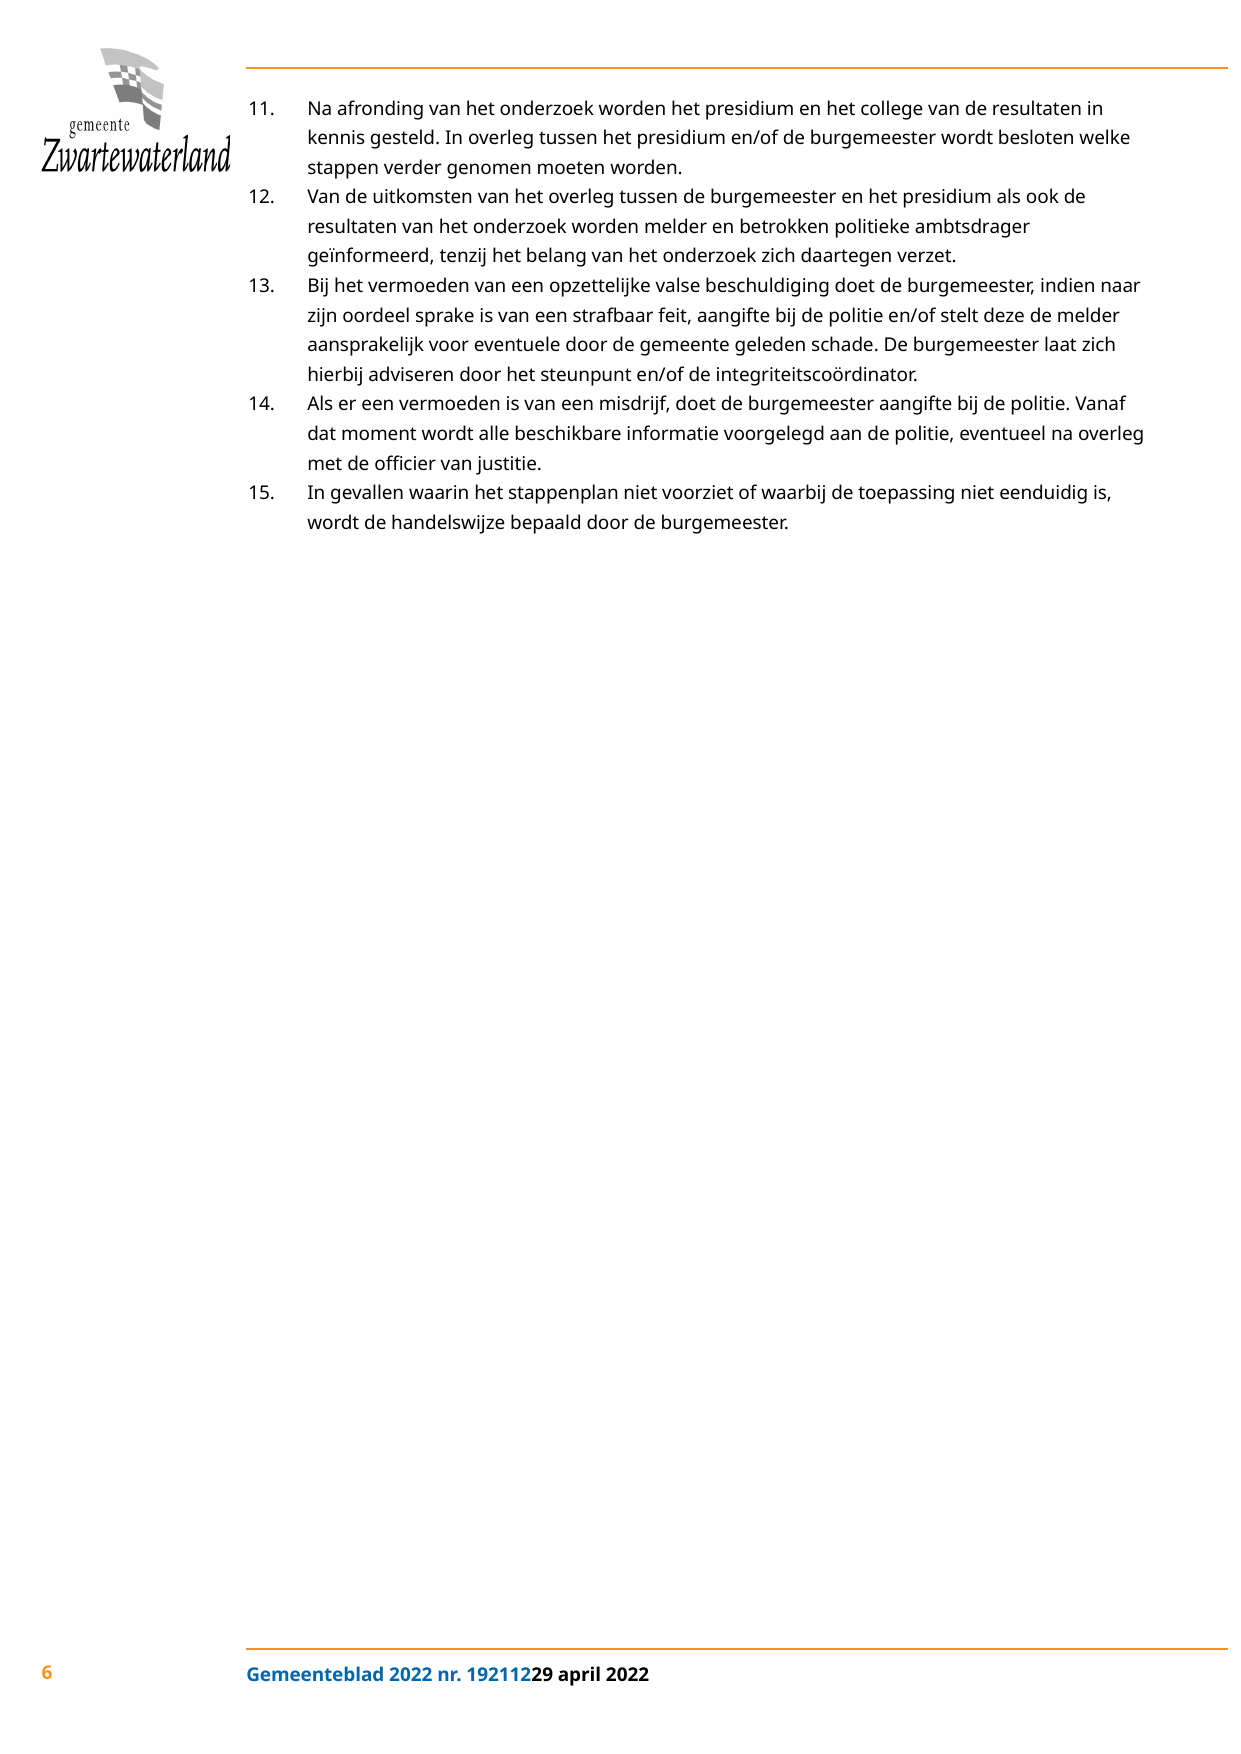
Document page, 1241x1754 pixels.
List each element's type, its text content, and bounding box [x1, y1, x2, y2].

list Als er een vermoeden is van een misdrijf, doet de burgemeester aangifte bij de politie. Vanaf dat moment wordt alle beschikbare informatie voorgelegd aan de politie, eventueel na overleg met de officier van justitie. [248, 391, 1152, 476]
list In gevallen waarin het stappenplan niet voorziet of waarbij de toepassing niet eenduidig is, wordt de handelswijze bepaald door de burgemeester. [248, 479, 1152, 535]
list Na afronding van het onderzoek worden het presidium en het college van de resultaten in kennis gesteld. In overleg tussen het presidium en/of de burgemeester wordt besloten welke stappen verder genomen moeten worden. [248, 95, 1152, 180]
picture [41, 47, 231, 172]
list Bij het vermoeden van een opzettelijke valse beschuldiging doet de burgemeester, indien naar zijn oordeel sprake is van een strafbaar feit, aangifte bij de politie en/of stelt deze de melder aansprakelijk voor eventuele door de gemeente geleden schade. De burgemeester laat zich hierbij adviseren door het steunpunt en/of de integriteitscoördinator. [248, 272, 1152, 387]
list Van de uitkomsten van het overleg tussen de burgemeester en het presidium als ook de resultaten van het onderzoek worden melder en betrokken politieke ambtsdrager geïnformeerd, tenzij het belang van het onderzoek zich daartegen verzet. [248, 183, 1152, 268]
